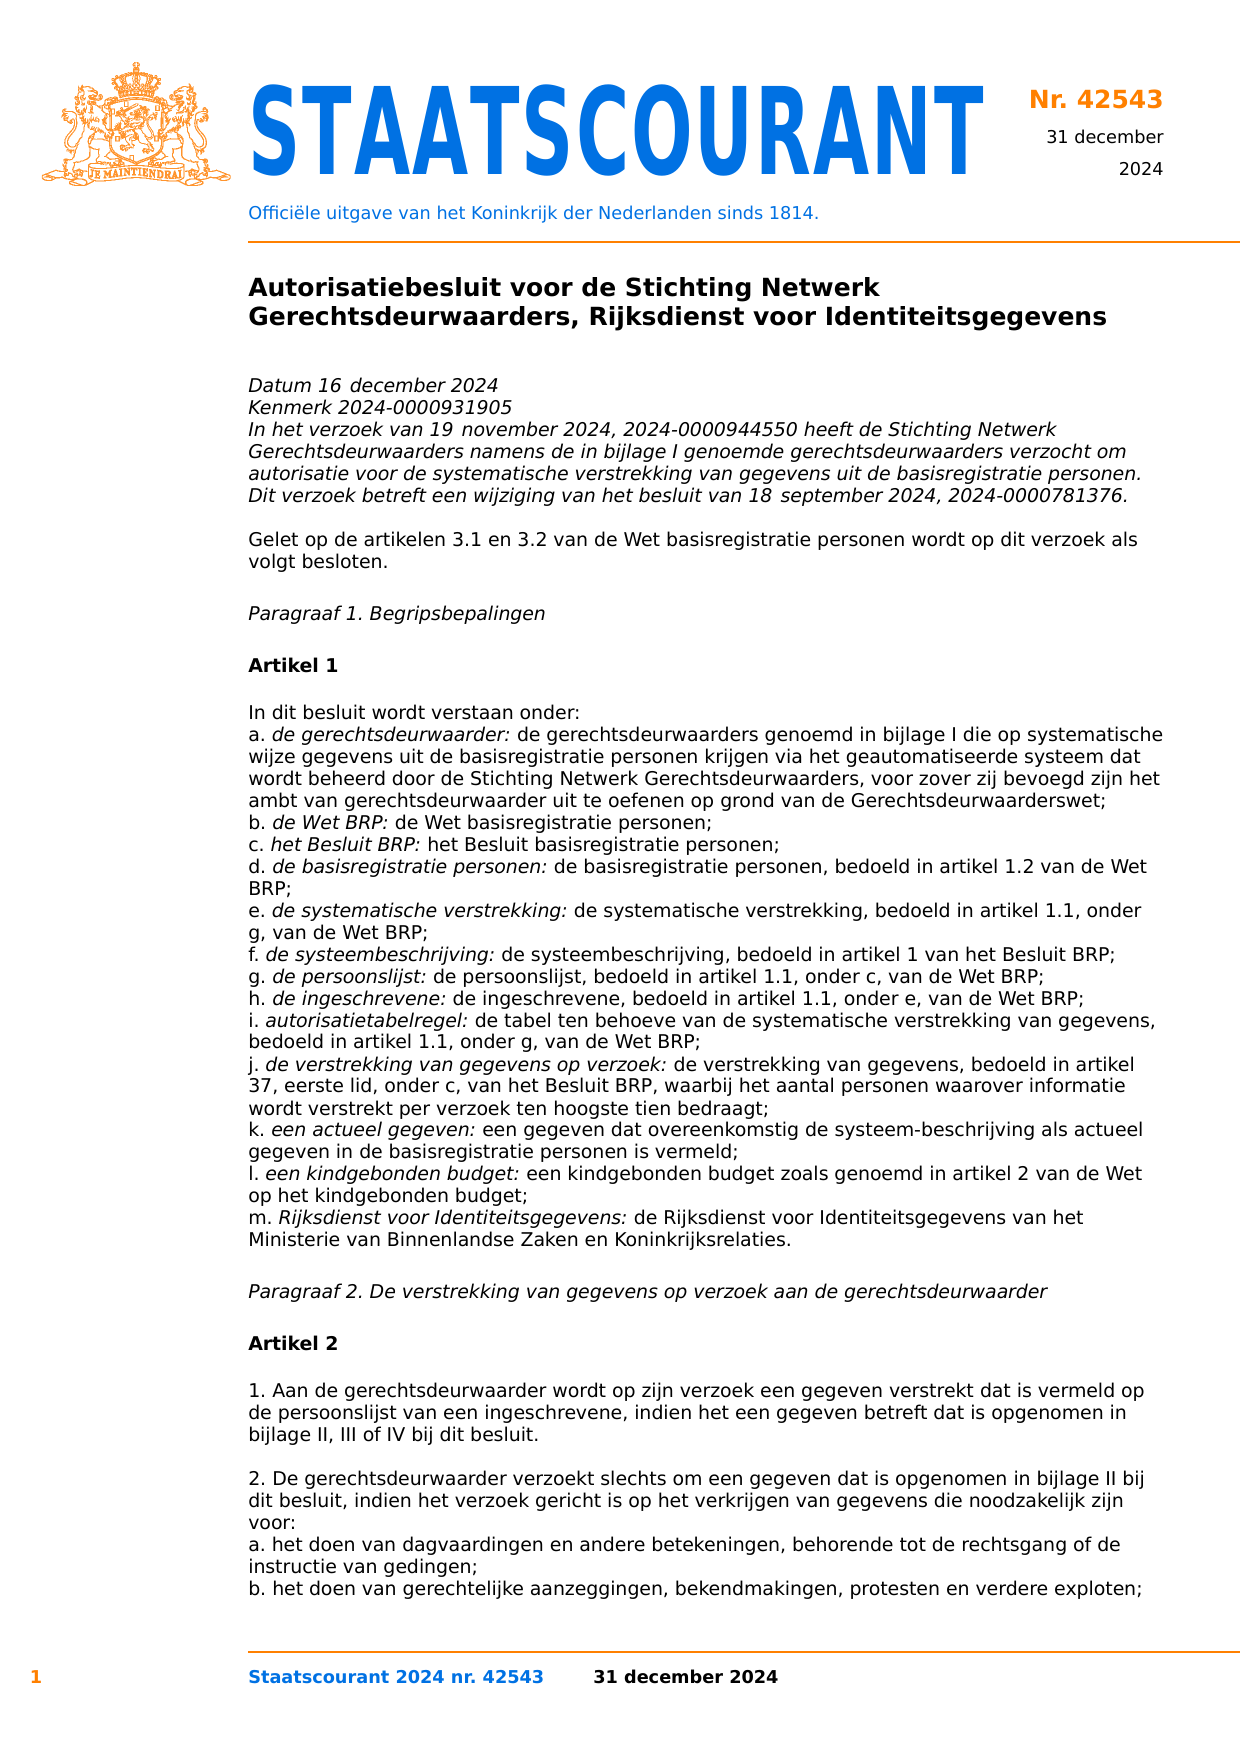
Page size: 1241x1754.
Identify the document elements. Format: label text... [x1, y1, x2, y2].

subtitle Paragraaf 2. De verstrekking van gegevens op verzoek aan de gerechtsdeurwaarder [248, 1281, 1163, 1303]
text a. de gerechtsdeurwaarder: de gerechtsdeurwaarders genoemd in bijlage I die op systematische wijze gegevens uit de basisregistratie personen krijgen via het geautomatiseerde systeem dat wordt beheerd door de Stichting Netwerk Gerechtsdeurwaarders, voor zover zij bevoegd zijn het ambt van gerechtsdeurwaarder uit te oefenen op grond van de Gerechtsdeurwaarderswet; [248, 724, 1163, 812]
text g. de persoonslijst: de persoonslijst, bedoeld in artikel 1.1, onder c, van de Wet BRP; [248, 966, 1163, 987]
subtitle Artikel 1 [248, 655, 1163, 677]
subtitle Artikel 2 [248, 1333, 1163, 1355]
text i. autorisatietabelregel: de tabel ten behoeve van de systematische verstrekking van gegevens, bedoeld in artikel 1.1, onder g, van de Wet BRP; [248, 1009, 1163, 1053]
text c. het Besluit BRP: het Besluit basisregistratie personen; [248, 834, 1163, 856]
text j. de verstrekking van gegevens op verzoek: de verstrekking van gegevens, bedoeld in artikel 37, eerste lid, onder c, van het Besluit BRP, waarbij het aantal personen waarover informatie wordt verstrekt per verzoek ten hoogste tien bedraagt; [248, 1053, 1163, 1119]
text h. de ingeschrevene: de ingeschrevene, bedoeld in artikel 1.1, onder e, van de Wet BRP; [248, 987, 1163, 1009]
table_cell Officiële uitgave van het Koninkrijk der Nederlanden sinds 1814. [248, 203, 1240, 241]
text Datum 16 december 2024 [248, 375, 1163, 397]
text Gelet op de artikelen 3.1 en 3.2 van de Wet basisregistratie personen wordt op dit verzoek als volgt besloten. [248, 529, 1163, 573]
text In dit besluit wordt verstaan onder: [248, 702, 1163, 724]
subtitle Paragraaf 1. Begripsbepalingen [248, 603, 1163, 625]
text e. de systematische verstrekking: de systematische verstrekking, bedoeld in artikel 1.1, onder g, van de Wet BRP; [248, 899, 1163, 943]
text In het verzoek van 19 november 2024, 2024-0000944550 heeft de Stichting Netwerk Gerechtsdeurwaarders namens de in bijlage I genoemde gerechtsdeurwaarders verzocht om autorisatie voor de systematische verstrekking van gegevens uit de basisregistratie personen. Dit verzoek betreft een wijziging van het besluit van 18 september 2024, 2024-0000781376. [248, 419, 1163, 507]
text 2. De gerechtsdeurwaarder verzoekt slechts om een gegeven dat is opgenomen in bijlage II bij dit besluit, indien het verzoek gericht is op het verkrijgen van gegevens die noodzakelijk zijn voor: [248, 1468, 1163, 1534]
text k. een actueel gegeven: een gegeven dat overeenkomstig de systeem-beschrijving als actueel gegeven in de basisregistratie personen is vermeld; [248, 1119, 1163, 1163]
table_cell 2024 [998, 153, 1240, 203]
table_header [25, 62, 248, 241]
text f. de systeembeschrijving: de systeembeschrijving, bedoeld in artikel 1 van het Besluit BRP; [248, 943, 1163, 966]
text b. het doen van gerechtelijke aanzeggingen, bekendmakingen, protesten en verdere exploten; [248, 1578, 1163, 1600]
table_cell 31 december [998, 121, 1240, 153]
table_header Nr. 42543 [998, 62, 1240, 121]
picture [41, 62, 231, 186]
text l. een kindgebonden budget: een kindgebonden budget zoals genoemd in artikel 2 van de Wet op het kindgebonden budget; [248, 1163, 1163, 1207]
text a. het doen van dagvaardingen en andere betekeningen, behorende tot de rechtsgang of de instructie van gedingen; [248, 1534, 1163, 1578]
text 1. Aan de gerechtsdeurwaarder wordt op zijn verzoek een gegeven verstrekt dat is vermeld op de persoonslijst van een ingeschrevene, indien het een gegeven betreft dat is opgenomen in bijlage II, III of IV bij dit besluit. [248, 1380, 1163, 1446]
table_header STAATSCOURANT [248, 62, 998, 203]
text b. de Wet BRP: de Wet basisregistratie personen; [248, 812, 1163, 834]
text d. de basisregistratie personen: de basisregistratie personen, bedoeld in artikel 1.2 van de Wet BRP; [248, 856, 1163, 899]
text Kenmerk 2024-0000931905 [248, 397, 1163, 419]
subtitle Autorisatiebesluit voor de Stichting Netwerk Gerechtsdeurwaarders, Rijksdienst voor Identiteitsgegevens [248, 273, 1163, 331]
text m. Rijksdienst voor Identiteitsgegevens: de Rijksdienst voor Identiteitsgegevens van het Ministerie van Binnenlandse Zaken en Koninkrijksrelaties. [248, 1207, 1163, 1251]
